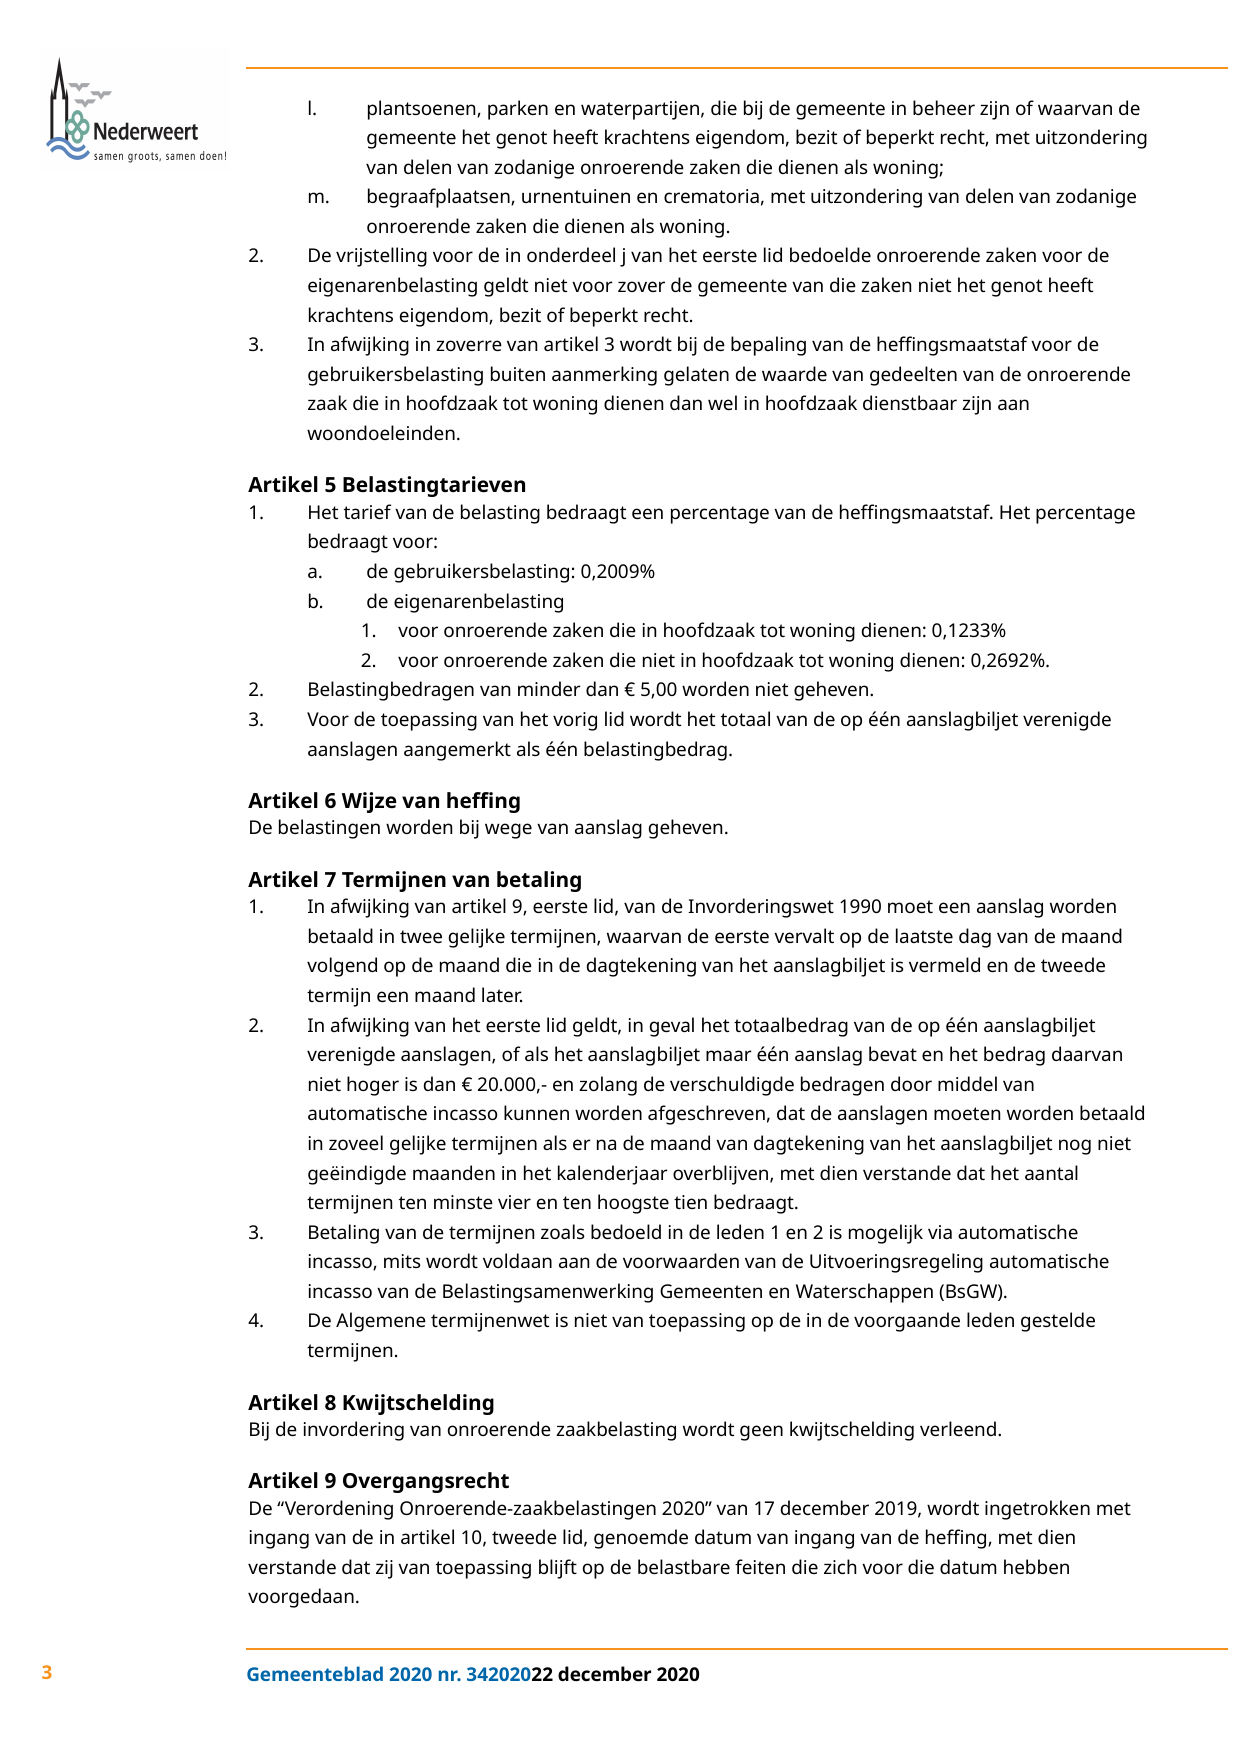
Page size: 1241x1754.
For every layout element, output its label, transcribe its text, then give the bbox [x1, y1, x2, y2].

list aanslagen aangemerkt als één belastingbedrag. [248, 736, 1152, 761]
text Artikel 6 Wijze van heffing [248, 786, 1152, 814]
list automatische incasso kunnen worden afgeschreven, dat de aanslagen moeten worden betaald in zoveel gelijke termijnen als er na de maand van dagtekening van het aanslagbiljet nog niet geëindigde maanden in het kalenderjaar overblijven, met dien verstande dat het aantal termijnen ten minste vier en ten hoogste tien bedraagt. [248, 1101, 1152, 1215]
list de gebruikersbelasting: 0,2009% [307, 558, 1152, 584]
list voor onroerende zaken die in hoofdzaak tot woning dienen: 0,1233% [361, 617, 1152, 643]
list In afwijking van het eerste lid geldt, in geval het totaalbedrag van de op één aanslagbiljet [248, 1012, 1152, 1037]
list begraafplaatsen, urnentuinen en crematoria, met uitzondering van delen van zodanige onroerende zaken die dienen als woning. [307, 183, 1152, 239]
text Artikel 7 Termijnen van betaling [248, 865, 1152, 893]
list verenigde aanslagen, of als het aanslagbiljet maar één aanslag bevat en het bedrag daarvan [248, 1041, 1152, 1067]
text Artikel 8 Kwijtschelding [248, 1388, 1152, 1416]
picture [41, 47, 231, 172]
list Belastingbedragen van minder dan € 5,00 worden niet geheven. [248, 677, 1152, 702]
list plantsoenen, parken en waterpartijen, die bij de gemeente in beheer zijn of waarvan de gemeente het genot heeft krachtens eigendom, bezit of beperkt recht, met uitzondering van delen van zodanige onroerende zaken die dienen als woning; [307, 95, 1152, 180]
text Bij de invordering van onroerende zaakbelasting wordt geen kwijtschelding verleend. [248, 1416, 1152, 1442]
list betaald in twee gelijke termijnen, waarvan de eerste vervalt op de laatste dag van de maand volgend op de maand die in de dagtekening van het aanslagbiljet is vermeld en de tweede termijn een maand later. [248, 923, 1152, 1008]
text De “Verordening Onroerende-zaakbelastingen 2020” van 17 december 2019, wordt ingetrokken met ingang van de in artikel 10, tweede lid, genoemde datum van ingang van de heffing, met dien verstande dat zij van toepassing blijft op de belastbare feiten die zich voor die datum hebben voorgedaan. [248, 1495, 1152, 1609]
list De Algemene termijnenwet is niet van toepassing op de in de voorgaande leden gestelde termijnen. [248, 1308, 1152, 1363]
list incasso, mits wordt voldaan aan de voorwaarden van de Uitvoeringsregeling automatische [248, 1248, 1152, 1274]
list De vrijstelling voor de in onderdeel j van het eerste lid bedoelde onroerende zaken voor de eigenarenbelasting geldt niet voor zover de gemeente van die zaken niet het genot heeft krachtens eigendom, bezit of beperkt recht. [248, 243, 1152, 328]
text De belastingen worden bij wege van aanslag geheven. [248, 814, 1152, 840]
list voor onroerende zaken die niet in hoofdzaak tot woning dienen: 0,2692%. [361, 647, 1152, 673]
list niet hoger is dan € 20.000,- en zolang de verschuldigde bedragen door middel van [248, 1071, 1152, 1097]
list Voor de toepassing van het vorig lid wordt het totaal van de op één aanslagbiljet verenigde [248, 706, 1152, 732]
list de eigenarenbelasting [307, 588, 1152, 613]
list In afwijking van artikel 9, eerste lid, van de Invorderingswet 1990 moet een aanslag worden [248, 893, 1152, 919]
list Het tarief van de belasting bedraagt een percentage van de heffingsmaatstaf. Het percentage bedraagt voor: [248, 499, 1152, 554]
list Betaling van de termijnen zoals bedoeld in de leden 1 en 2 is mogelijk via automatische [248, 1219, 1152, 1244]
list incasso van de Belastingsamenwerking Gemeenten en Waterschappen (BsGW). [248, 1278, 1152, 1304]
text Artikel 9 Overgangsrecht [248, 1466, 1152, 1495]
list In afwijking in zoverre van artikel 3 wordt bij de bepaling van de heffingsmaatstaf voor de gebruikersbelasting buiten aanmerking gelaten de waarde van gedeelten van de onroerende zaak die in hoofdzaak tot woning dienen dan wel in hoofdzaak dienstbaar zijn aan woondoeleinden. [248, 331, 1152, 446]
text Artikel 5 Belastingtarieven [248, 471, 1152, 499]
